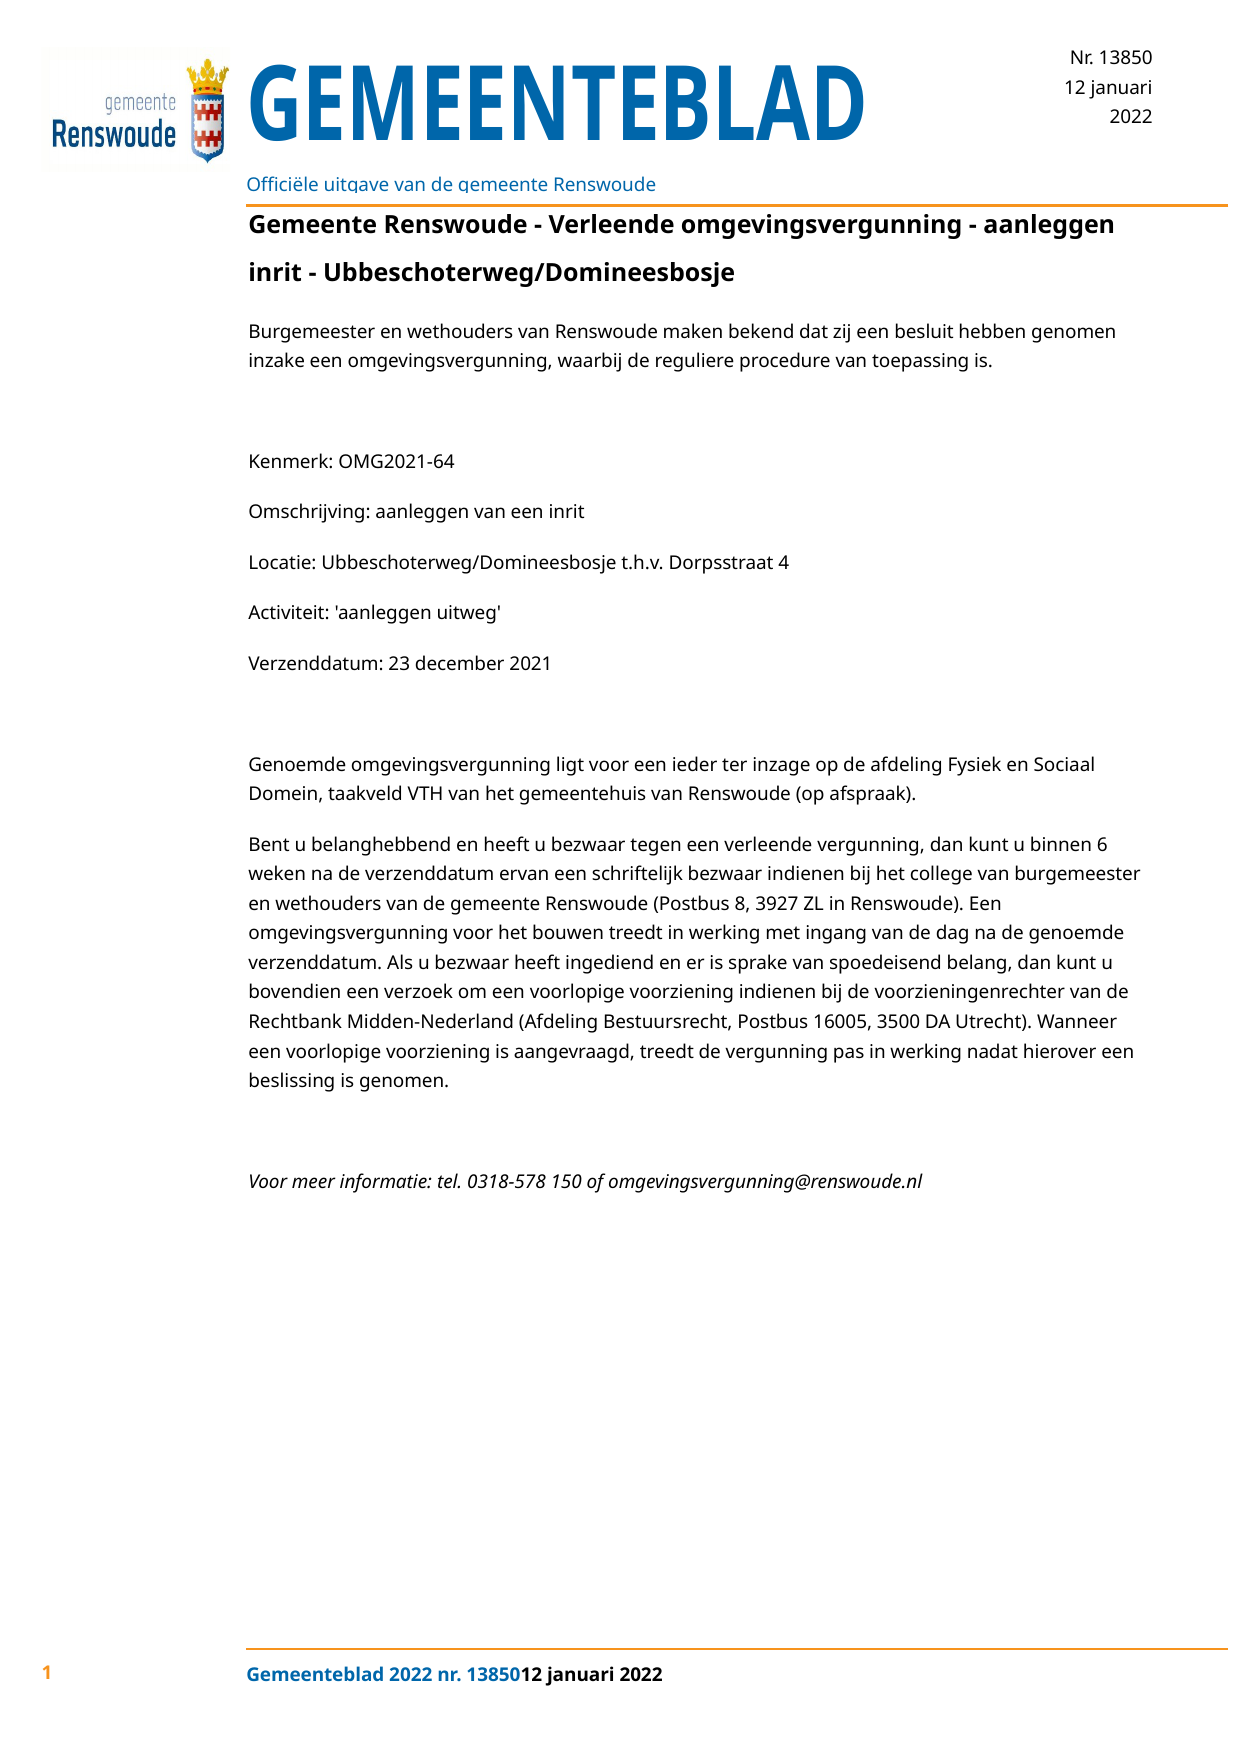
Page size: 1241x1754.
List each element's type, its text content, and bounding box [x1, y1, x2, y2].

text Omschrijving: aanleggen van een inrit [248, 499, 1152, 524]
text Kenmerk: OMG2021-64 [248, 448, 1152, 474]
text Locatie: Ubbeschoterweg/Domineesbosje t.h.v. Dorpsstraat 4 [248, 549, 1152, 575]
text Burgemeester en wethouders van Renswoude maken bekend dat zij een besluit hebben genomen inzake een omgevingsvergunning, waarbij de reguliere procedure van toepassing is. [248, 318, 1152, 373]
text Gemeente Renswoude - Verleende omgevingsvergunning - aanleggen inrit - Ubbeschoterweg/Domineesbosje [248, 207, 1152, 288]
text Voor meer informatie: tel. 0318-578 150 of omgevingsvergunning@renswoude.nl [248, 1168, 1152, 1194]
text Verzenddatum: 23 december 2021 [248, 650, 1152, 676]
text Activiteit: 'aanleggen uitweg' [248, 599, 1152, 625]
text Genoemde omgevingsvergunning ligt voor een ieder ter inzage op de afdeling Fysiek en Sociaal Domein, taakveld VTH van het gemeentehuis van Renswoude (op afspraak). [248, 751, 1152, 806]
picture [41, 47, 231, 172]
text Bent u belanghebbend en heeft u bezwaar tegen een verleende vergunning, dan kunt u binnen 6 weken na de verzenddatum ervan een schriftelijk bezwaar indienen bij het college van burgemeester en wethouders van de gemeente Renswoude (Postbus 8, 3927 ZL in Renswoude). Een omgevingsvergunning voor het bouwen treedt in werking met ingang van de dag na de genoemde verzenddatum. Als u bezwaar heeft ingediend en er is sprake van spoedeisend belang, dan kunt u bovendien een verzoek om een voorlopige voorziening indienen bij de voorzieningenrechter van de Rechtbank Midden-Nederland (Afdeling Bestuursrecht, Postbus 16005, 3500 DA Utrecht). Wanneer een voorlopige voorziening is aangevraagd, treedt de vergunning pas in werking nadat hierover een beslissing is genomen. [248, 831, 1152, 1093]
